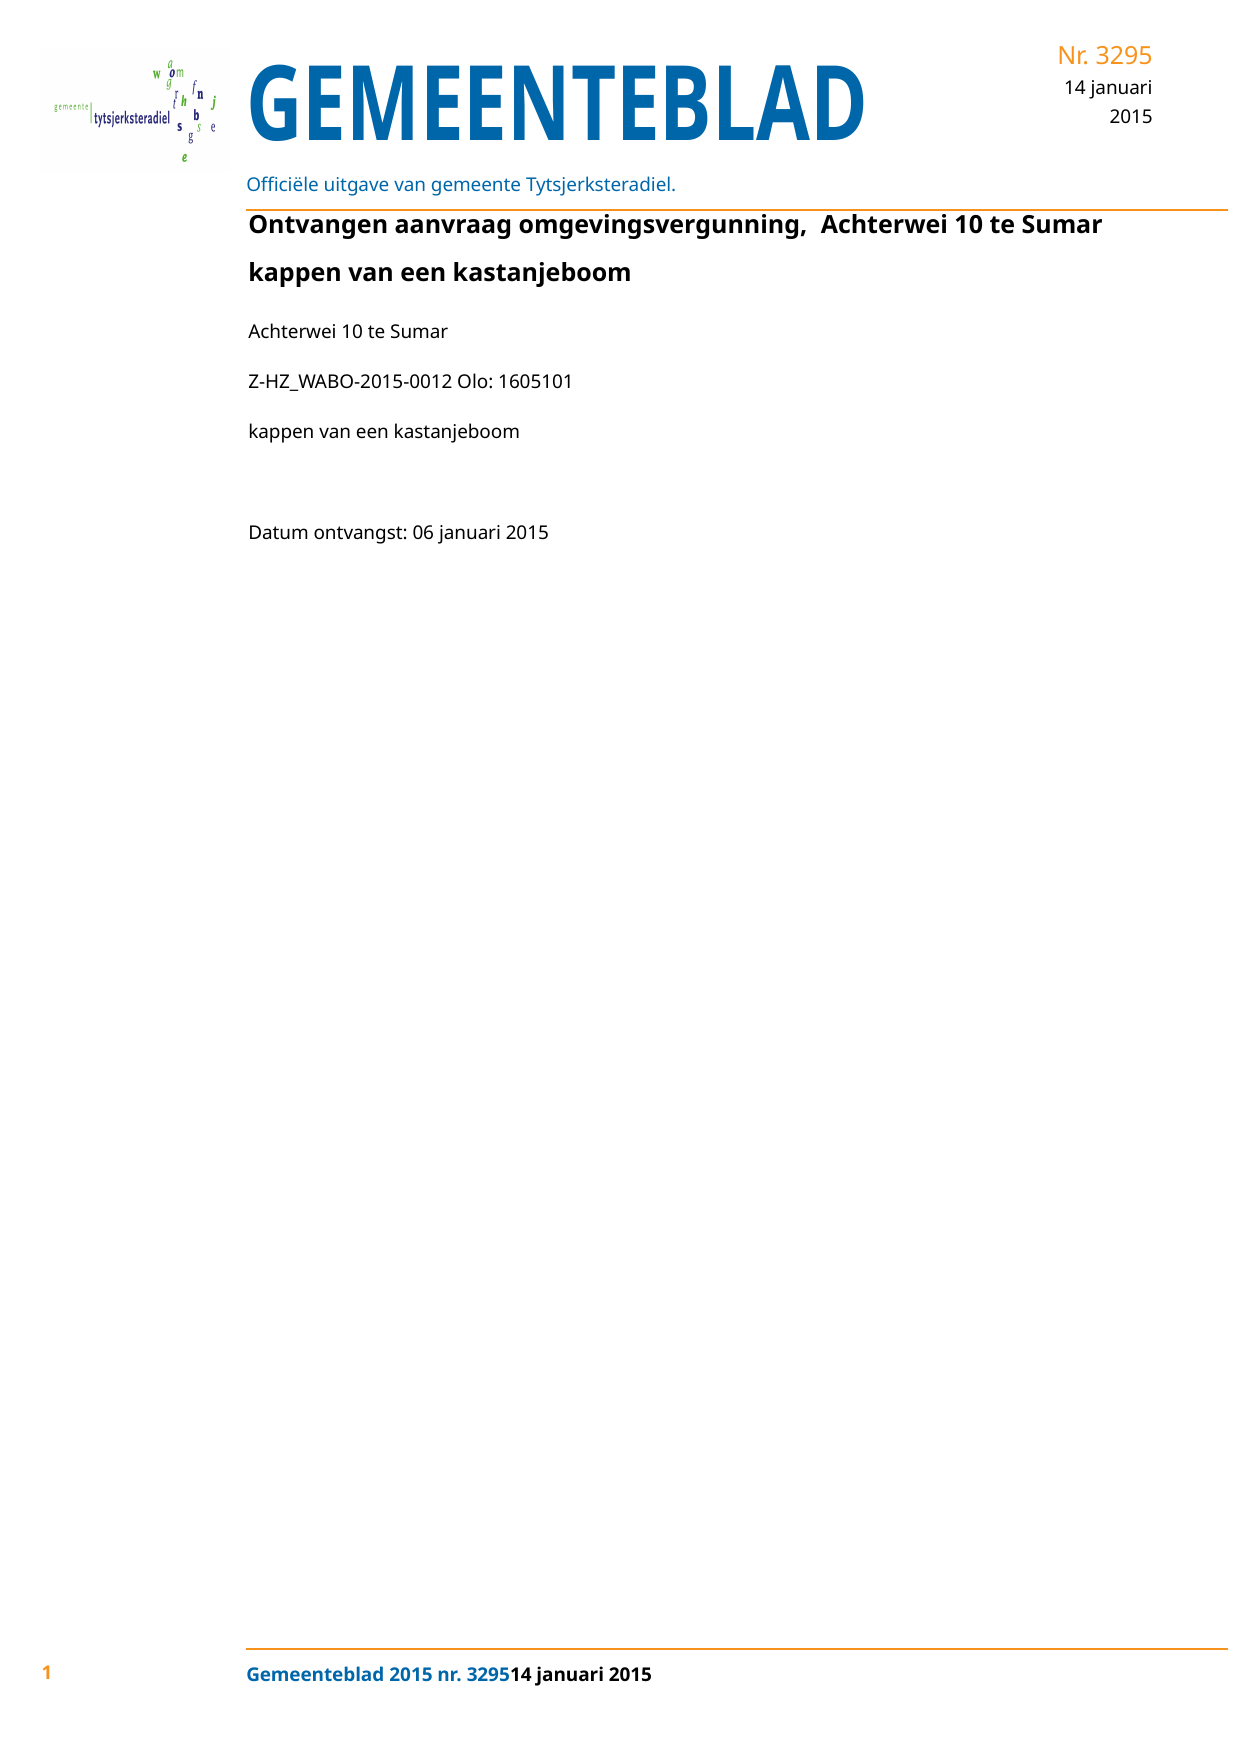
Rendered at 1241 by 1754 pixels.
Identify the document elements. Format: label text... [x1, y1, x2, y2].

text Ontvangen aanvraag omgevingsvergunning, Achterwei 10 te Sumar kappen van een kastanjeboom [248, 211, 1152, 288]
text Datum ontvangst: 06 januari 2015 [248, 519, 1152, 545]
text kappen van een kastanjeboom [248, 419, 1152, 444]
text Achterwei 10 te Sumar [248, 318, 1152, 344]
picture [41, 47, 231, 172]
text Z-HZ_WABO-2015-0012 Olo: 1605101 [248, 368, 1152, 394]
